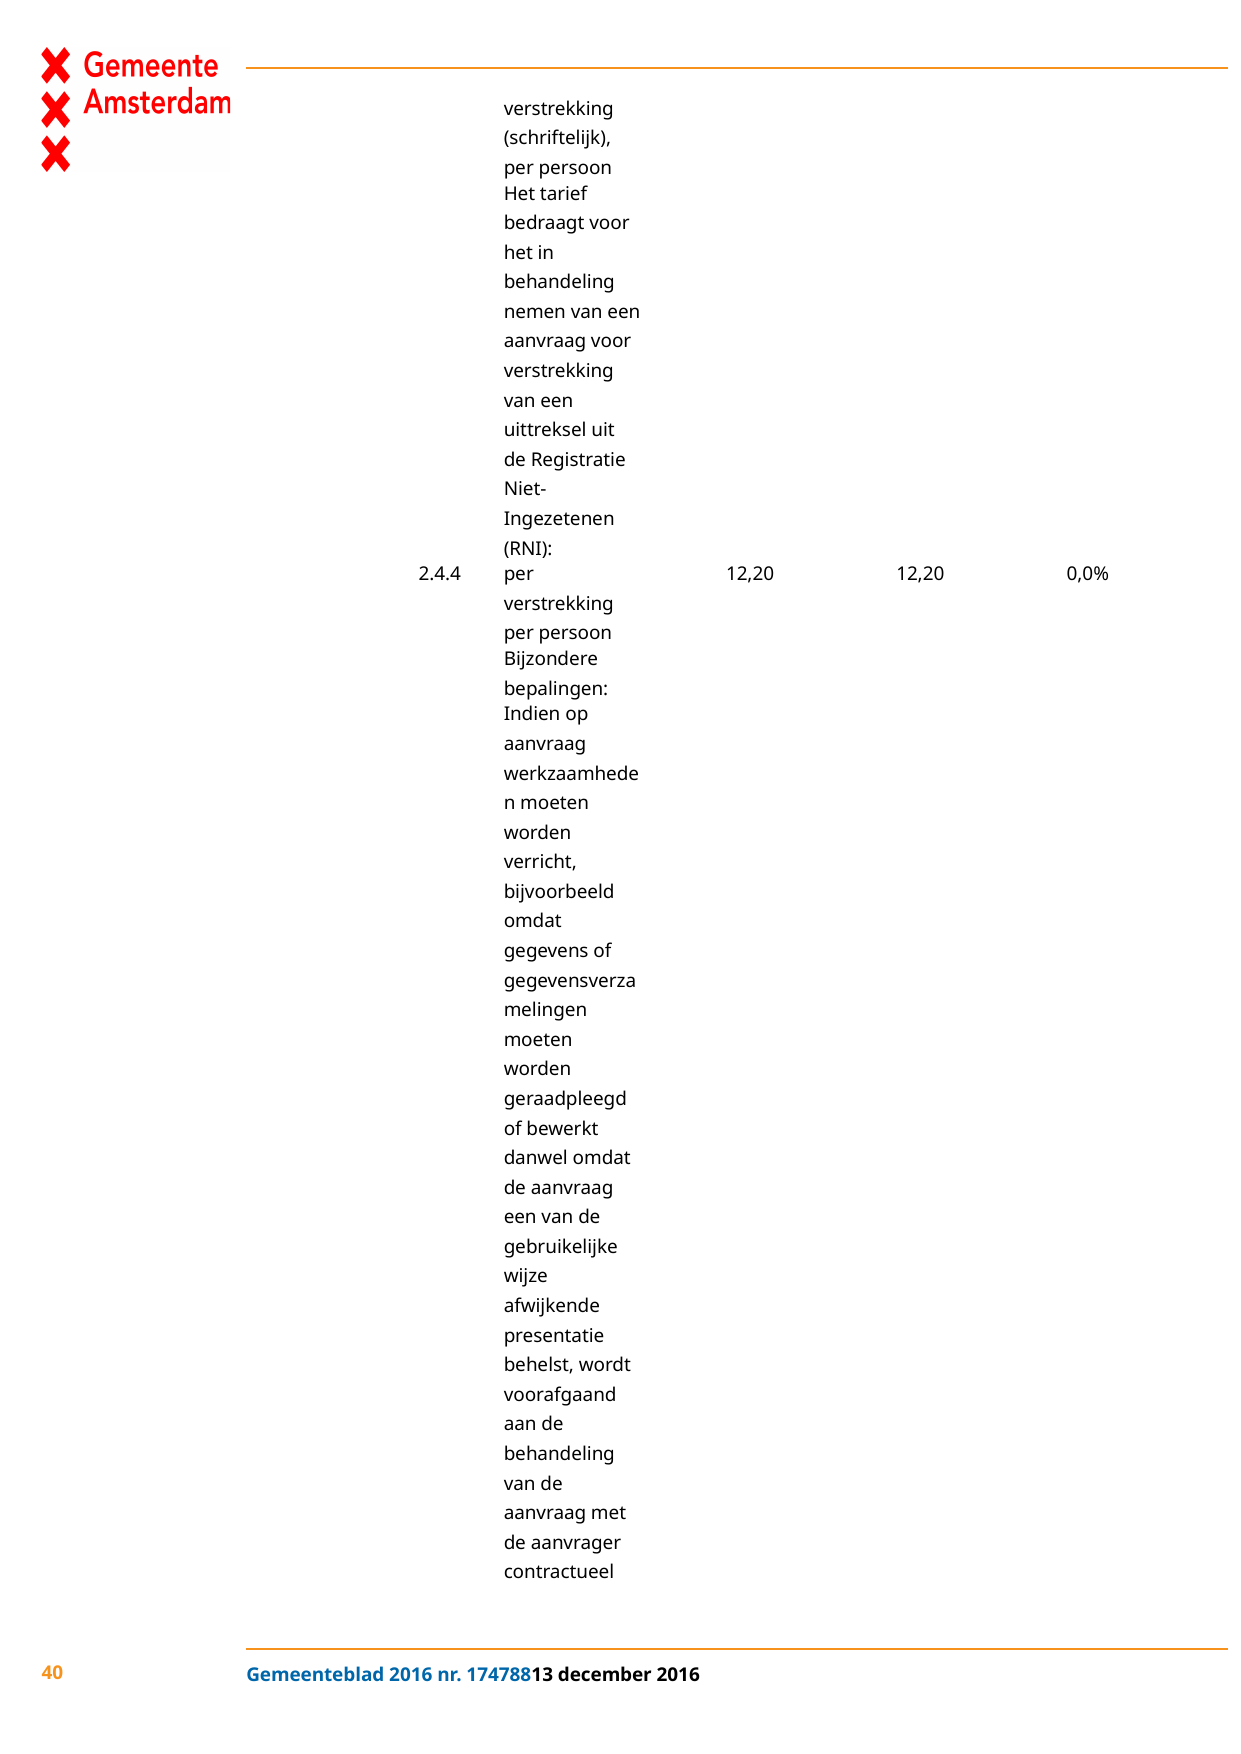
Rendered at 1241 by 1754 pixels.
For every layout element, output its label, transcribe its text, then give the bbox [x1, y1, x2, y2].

table_cell 2.4.4 [418, 560, 503, 645]
table_cell Het tarief bedraagt voor het in behandeling nemen van een aanvraag voor verstrekking van een uittreksel uit de Registratie Niet-Ingezetenen (RNI): [504, 180, 641, 560]
table_cell Bijzondere bepalingen: [504, 645, 641, 701]
table_cell [896, 95, 981, 180]
table_cell 12,20 [896, 560, 981, 645]
table_cell [1066, 701, 1152, 1584]
table_cell [811, 95, 896, 180]
table_cell [981, 701, 1066, 1584]
table_cell [726, 645, 811, 701]
table_cell [981, 560, 1066, 645]
table_cell [641, 560, 726, 645]
table_cell [333, 560, 418, 645]
table_cell 0,0% [1066, 560, 1152, 645]
table_cell [248, 180, 333, 560]
table_cell [1066, 95, 1152, 180]
table_cell [333, 701, 418, 1584]
table_cell [641, 645, 726, 701]
table_cell [418, 95, 503, 180]
table_cell [1066, 645, 1152, 701]
table_cell [981, 645, 1066, 701]
table_cell [1066, 180, 1152, 560]
table_cell [333, 95, 418, 180]
table_cell [641, 180, 726, 560]
table_cell [333, 645, 418, 701]
table_cell [418, 645, 503, 701]
table_cell [641, 95, 726, 180]
table_cell [418, 180, 503, 560]
table_cell [811, 645, 896, 701]
table_cell [641, 701, 726, 1584]
table_cell per verstrekking per persoon [504, 560, 641, 645]
table_cell [896, 645, 981, 701]
table_cell [726, 95, 811, 180]
table_cell [896, 180, 981, 560]
table_cell [726, 180, 811, 560]
table_cell [726, 701, 811, 1584]
table_cell [418, 701, 503, 1584]
table_cell Indien op aanvraag werkzaamheden moeten worden verricht, bijvoorbeeld omdat gegevens of gegevensverzamelingen moeten worden geraadpleegd of bewerkt danwel omdat de aanvraag een van de gebruikelijke wijze afwijkende presentatie behelst, wordt voorafgaand aan de behandeling van de aanvraag met de aanvrager contractueel [504, 701, 641, 1584]
table_cell [811, 560, 896, 645]
table_cell [248, 560, 333, 645]
table_cell [333, 180, 418, 560]
table_cell [981, 180, 1066, 560]
table_cell [811, 701, 896, 1584]
table_cell [248, 95, 333, 180]
table_cell [896, 701, 981, 1584]
table_cell [981, 95, 1066, 180]
picture [41, 47, 231, 172]
table_cell verstrekking (schriftelijk), per persoon [504, 95, 641, 180]
table_cell [248, 701, 333, 1584]
table_cell 12,20 [726, 560, 811, 645]
table_cell [248, 645, 333, 701]
table_cell [811, 180, 896, 560]
